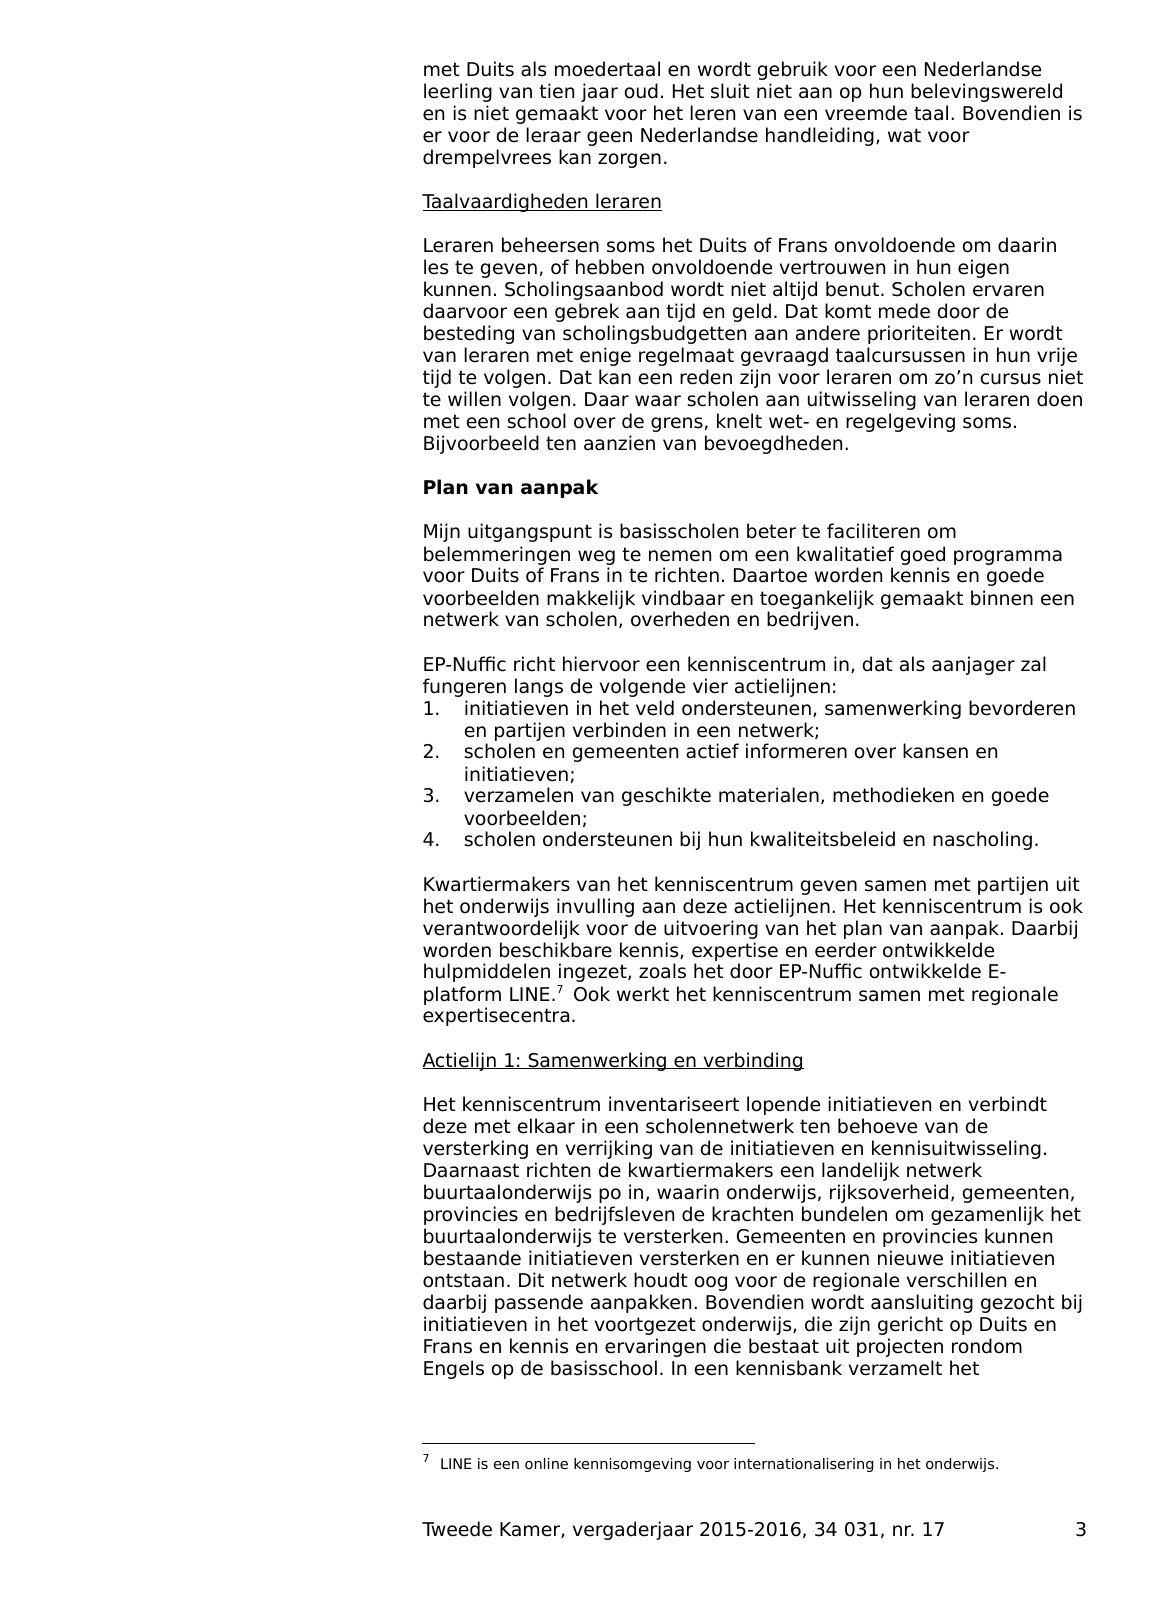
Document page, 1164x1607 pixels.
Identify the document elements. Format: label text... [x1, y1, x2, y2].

text Het kenniscentrum inventariseert lopende initiatieven en verbindt deze met elkaar in een scholennetwerk ten behoeve van de versterking en verrijking van de initiatieven en kennisuitwisseling. Daarnaast richten de kwartiermakers een landelijk netwerk buurtaalonderwijs po in, waarin onderwijs, rijksoverheid, gemeenten, provincies en bedrijfsleven de krachten bundelen om gezamenlijk het buurtaalonderwijs te versterken. Gemeenten en provincies kunnen bestaande initiatieven versterken en er kunnen nieuwe initiatieven ontstaan. Dit netwerk houdt oog voor de regionale verschillen en daarbij passende aanpakken. Bovendien wordt aansluiting gezocht bij initiatieven in het voortgezet onderwijs, die zijn gericht op Duits en Frans en kennis en ervaringen die bestaat uit projecten rondom Engels op de basisschool. In een kennisbank verzamelt het [422, 1094, 1087, 1379]
text 2. scholen en gemeenten actief informeren over kansen en initiatieven; [422, 741, 1087, 785]
text 4. scholen ondersteunen bij hun kwaliteitsbeleid en nascholing. [422, 829, 1087, 851]
subtitle Plan van aanpak [422, 477, 1087, 499]
text Mijn uitgangspunt is basisscholen beter te faciliteren om belemmeringen weg te nemen om een kwalitatief goed programma voor Duits of Frans in te richten. Daartoe worden kennis en goede voorbeelden makkelijk vindbaar en toegankelijk gemaakt binnen een netwerk van scholen, overheden en bedrijven. [422, 521, 1087, 631]
text EP-Nuffic richt hiervoor een kenniscentrum in, dat als aanjager zal fungeren langs de volgende vier actielijnen: [422, 653, 1087, 697]
text 1. initiatieven in het veld ondersteunen, samenwerking bevorderen en partijen verbinden in een netwerk; [422, 697, 1087, 741]
subtitle Actielijn 1: Samenwerking en verbinding [422, 1049, 1087, 1072]
text met Duits als moedertaal en wordt gebruik voor een Nederlandse leerling van tien jaar oud. Het sluit niet aan op hun belevingswereld en is niet gemaakt voor het leren van een vreemde taal. Bovendien is er voor de leraar geen Nederlandse handleiding, wat voor drempelvrees kan zorgen. [422, 59, 1087, 169]
subtitle Taalvaardigheden leraren [422, 191, 1087, 213]
text Leraren beheersen soms het Duits of Frans onvoldoende om daarin les te geven, of hebben onvoldoende vertrouwen in hun eigen kunnen. Scholingsaanbod wordt niet altijd benut. Scholen ervaren daarvoor een gebrek aan tijd en geld. Dat komt mede door de besteding van scholingsbudgetten aan andere prioriteiten. Er wordt van leraren met enige regelmaat gevraagd taalcursussen in hun vrije tijd te volgen. Dat kan een reden zijn voor leraren om zo’n cursus niet te willen volgen. Daar waar scholen aan uitwisseling van leraren doen met een school over de grens, knelt wet- en regelgeving soms. Bijvoorbeeld ten aanzien van bevoegdheden. [422, 235, 1087, 455]
text Kwartiermakers van het kenniscentrum geven samen met partijen uit het onderwijs invulling aan deze actielijnen. Het kenniscentrum is ook verantwoordelijk voor de uitvoering van het plan van aanpak. Daarbij worden beschikbare kennis, expertise en eerder ontwikkelde hulpmiddelen ingezet, zoals het door EP-Nuffic ontwikkelde E-platform LINE. Ook werkt het kenniscentrum samen met regionale expertisecentra. [422, 873, 1087, 1027]
text LINE is een online kennisomgeving voor internationalisering in het onderwijs. [422, 1452, 1087, 1474]
text 3. verzamelen van geschikte materialen, methodieken en goede voorbeelden; [422, 785, 1087, 829]
